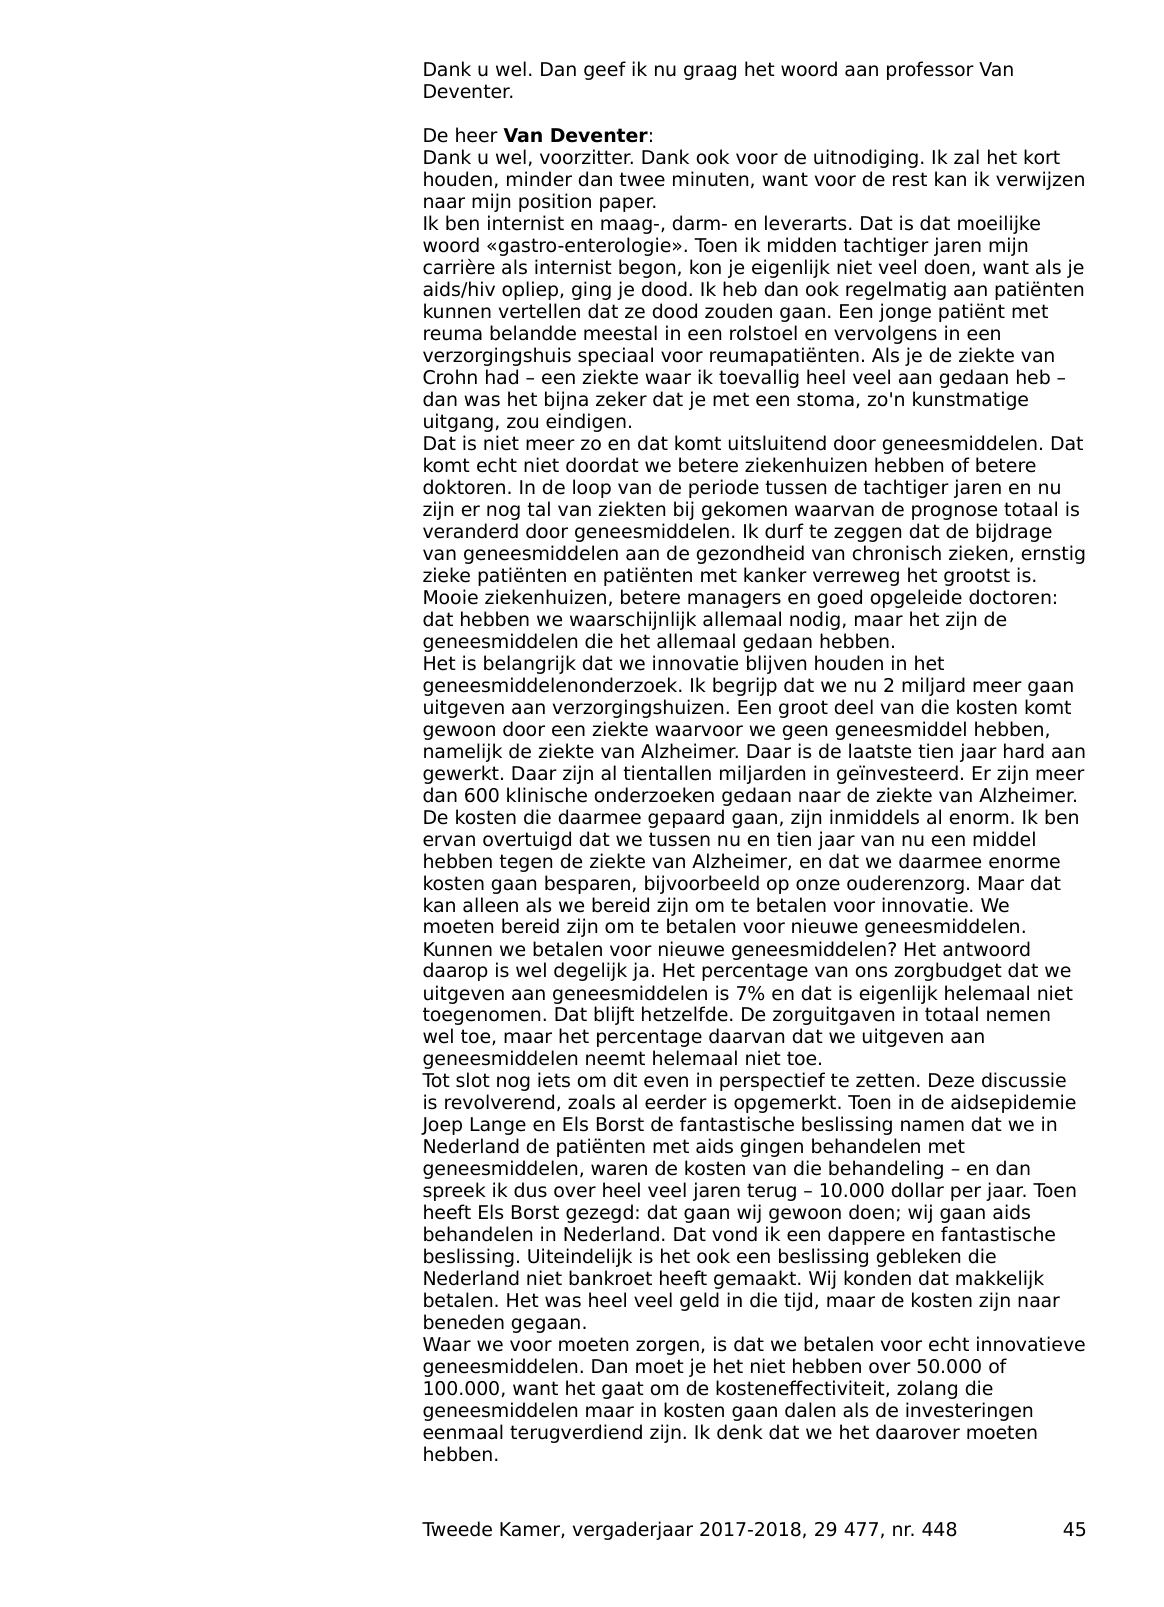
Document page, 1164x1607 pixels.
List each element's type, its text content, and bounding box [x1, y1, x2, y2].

text Dat is niet meer zo en dat komt uitsluitend door geneesmiddelen. Dat komt echt niet doordat we betere ziekenhuizen hebben of betere doktoren. In de loop van de periode tussen de tachtiger jaren en nu zijn er nog tal van ziekten bij gekomen waarvan de prognose totaal is veranderd door geneesmiddelen. Ik durf te zeggen dat de bijdrage van geneesmiddelen aan de gezondheid van chronisch zieken, ernstig zieke patiënten en patiënten met kanker verreweg het grootst is. Mooie ziekenhuizen, betere managers en goed opgeleide doctoren: dat hebben we waarschijnlijk allemaal nodig, maar het zijn de geneesmiddelen die het allemaal gedaan hebben. [422, 433, 1087, 653]
text Waar we voor moeten zorgen, is dat we betalen voor echt innovatieve geneesmiddelen. Dan moet je het niet hebben over 50.000 of 100.000, want het gaat om de kosteneffectiviteit, zolang die geneesmiddelen maar in kosten gaan dalen als de investeringen eenmaal terugverdiend zijn. Ik denk dat we het daarover moeten hebben. [422, 1334, 1087, 1466]
text Ik ben internist en maag-, darm- en leverarts. Dat is dat moeilijke woord «gastro-enterologie». Toen ik midden tachtiger jaren mijn carrière als internist begon, kon je eigenlijk niet veel doen, want als je aids/hiv opliep, ging je dood. Ik heb dan ook regelmatig aan patiënten kunnen vertellen dat ze dood zouden gaan. Een jonge patiënt met reuma belandde meestal in een rolstoel en vervolgens in een verzorgingshuis speciaal voor reumapatiënten. Als je de ziekte van Crohn had – een ziekte waar ik toevallig heel veel aan gedaan heb – dan was het bijna zeker dat je met een stoma, zo'n kunstmatige uitgang, zou eindigen. [422, 213, 1087, 433]
text Het is belangrijk dat we innovatie blijven houden in het geneesmiddelenonderzoek. Ik begrijp dat we nu 2 miljard meer gaan uitgeven aan verzorgingshuizen. Een groot deel van die kosten komt gewoon door een ziekte waarvoor we geen geneesmiddel hebben, namelijk de ziekte van Alzheimer. Daar is de laatste tien jaar hard aan gewerkt. Daar zijn al tientallen miljarden in geïnvesteerd. Er zijn meer dan 600 klinische onderzoeken gedaan naar de ziekte van Alzheimer. De kosten die daarmee gepaard gaan, zijn inmiddels al enorm. Ik ben ervan overtuigd dat we tussen nu en tien jaar van nu een middel hebben tegen de ziekte van Alzheimer, en dat we daarmee enorme kosten gaan besparen, bijvoorbeeld op onze ouderenzorg. Maar dat kan alleen als we bereid zijn om te betalen voor innovatie. We moeten bereid zijn om te betalen voor nieuwe geneesmiddelen. Kunnen we betalen voor nieuwe geneesmiddelen? Het antwoord daarop is wel degelijk ja. Het percentage van ons zorgbudget dat we uitgeven aan geneesmiddelen is 7% en dat is eigenlijk helemaal niet toegenomen. Dat blijft hetzelfde. De zorguitgaven in totaal nemen wel toe, maar het percentage daarvan dat we uitgeven aan geneesmiddelen neemt helemaal niet toe. [422, 653, 1087, 1070]
text De heer Van Deventer: [422, 125, 1087, 147]
text Tot slot nog iets om dit even in perspectief te zetten. Deze discussie is revolverend, zoals al eerder is opgemerkt. Toen in de aidsepidemie Joep Lange en Els Borst de fantastische beslissing namen dat we in Nederland de patiënten met aids gingen behandelen met geneesmiddelen, waren de kosten van die behandeling – en dan spreek ik dus over heel veel jaren terug – 10.000 dollar per jaar. Toen heeft Els Borst gezegd: dat gaan wij gewoon doen; wij gaan aids behandelen in Nederland. Dat vond ik een dappere en fantastische beslissing. Uiteindelijk is het ook een beslissing gebleken die Nederland niet bankroet heeft gemaakt. Wij konden dat makkelijk betalen. Het was heel veel geld in die tijd, maar de kosten zijn naar beneden gegaan. [422, 1070, 1087, 1334]
text Dank u wel. Dan geef ik nu graag het woord aan professor Van Deventer. [422, 59, 1087, 103]
text Dank u wel, voorzitter. Dank ook voor de uitnodiging. Ik zal het kort houden, minder dan twee minuten, want voor de rest kan ik verwijzen naar mijn position paper. [422, 147, 1087, 213]
